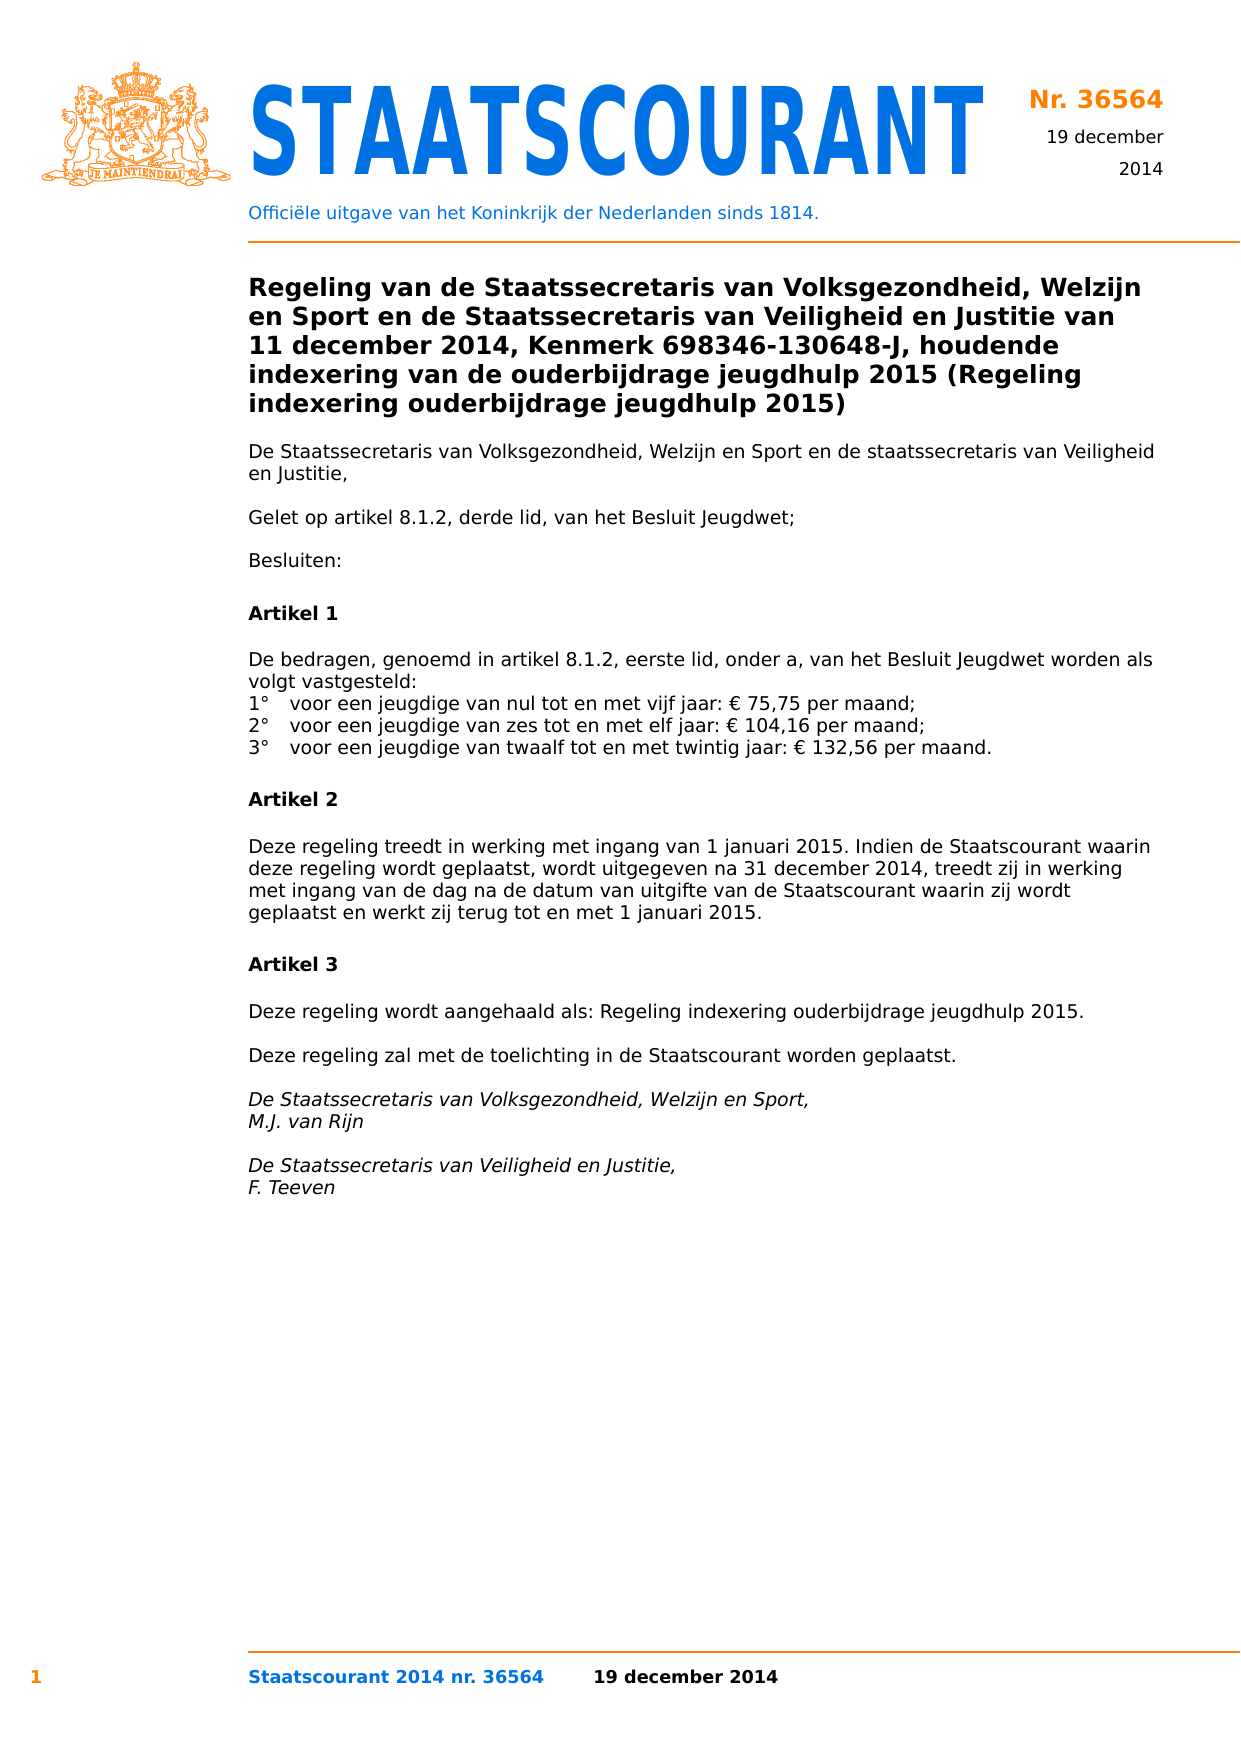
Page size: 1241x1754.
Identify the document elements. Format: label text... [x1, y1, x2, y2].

subtitle Artikel 1 [248, 602, 1163, 624]
text Gelet op artikel 8.1.2, derde lid, van het Besluit Jeugdwet; [248, 507, 1163, 528]
text De Staatssecretaris van Veiligheid en Justitie, F. Teeven [248, 1155, 1163, 1199]
text De Staatssecretaris van Volksgezondheid, Welzijn en Sport, M.J. van Rijn [248, 1089, 1163, 1133]
text De Staatssecretaris van Volksgezondheid, Welzijn en Sport en de staatssecretaris van Veiligheid en Justitie, [248, 441, 1163, 485]
table_header [25, 62, 248, 241]
text 2° voor een jeugdige van zes tot en met elf jaar: € 104,16 per maand; [248, 715, 1163, 737]
text 1° voor een jeugdige van nul tot en met vijf jaar: € 75,75 per maand; [248, 693, 1163, 715]
table_header STAATSCOURANT [248, 62, 998, 203]
subtitle Artikel 2 [248, 789, 1163, 811]
text Deze regeling zal met de toelichting in de Staatscourant worden geplaatst. [248, 1045, 1163, 1067]
picture [41, 62, 231, 186]
text De bedragen, genoemd in artikel 8.1.2, eerste lid, onder a, van het Besluit Jeugdwet worden als volgt vastgesteld: [248, 649, 1163, 693]
subtitle Artikel 3 [248, 954, 1163, 976]
table_header Nr. 36564 [998, 62, 1240, 121]
text Besluiten: [248, 550, 1163, 572]
text 3° voor een jeugdige van twaalf tot en met twintig jaar: € 132,56 per maand. [248, 737, 1163, 759]
text Deze regeling wordt aangehaald als: Regeling indexering ouderbijdrage jeugdhulp 2015. [248, 1001, 1163, 1023]
text Deze regeling treedt in werking met ingang van 1 januari 2015. Indien de Staatscourant waarin deze regeling wordt geplaatst, wordt uitgegeven na 31 december 2014, treedt zij in werking met ingang van de dag na de datum van uitgifte van de Staatscourant waarin zij wordt geplaatst en werkt zij terug tot en met 1 januari 2015. [248, 836, 1163, 924]
table_cell 19 december [998, 121, 1240, 153]
table_cell Officiële uitgave van het Koninkrijk der Nederlanden sinds 1814. [248, 203, 1240, 241]
table_cell 2014 [998, 153, 1240, 203]
subtitle Regeling van de Staatssecretaris van Volksgezondheid, Welzijn en Sport en de Staatssecretaris van Veiligheid en Justitie van 11 december 2014, Kenmerk 698346-130648-J, houdende indexering van de ouderbijdrage jeugdhulp 2015 (Regeling indexering ouderbijdrage jeugdhulp 2015) [248, 273, 1163, 419]
